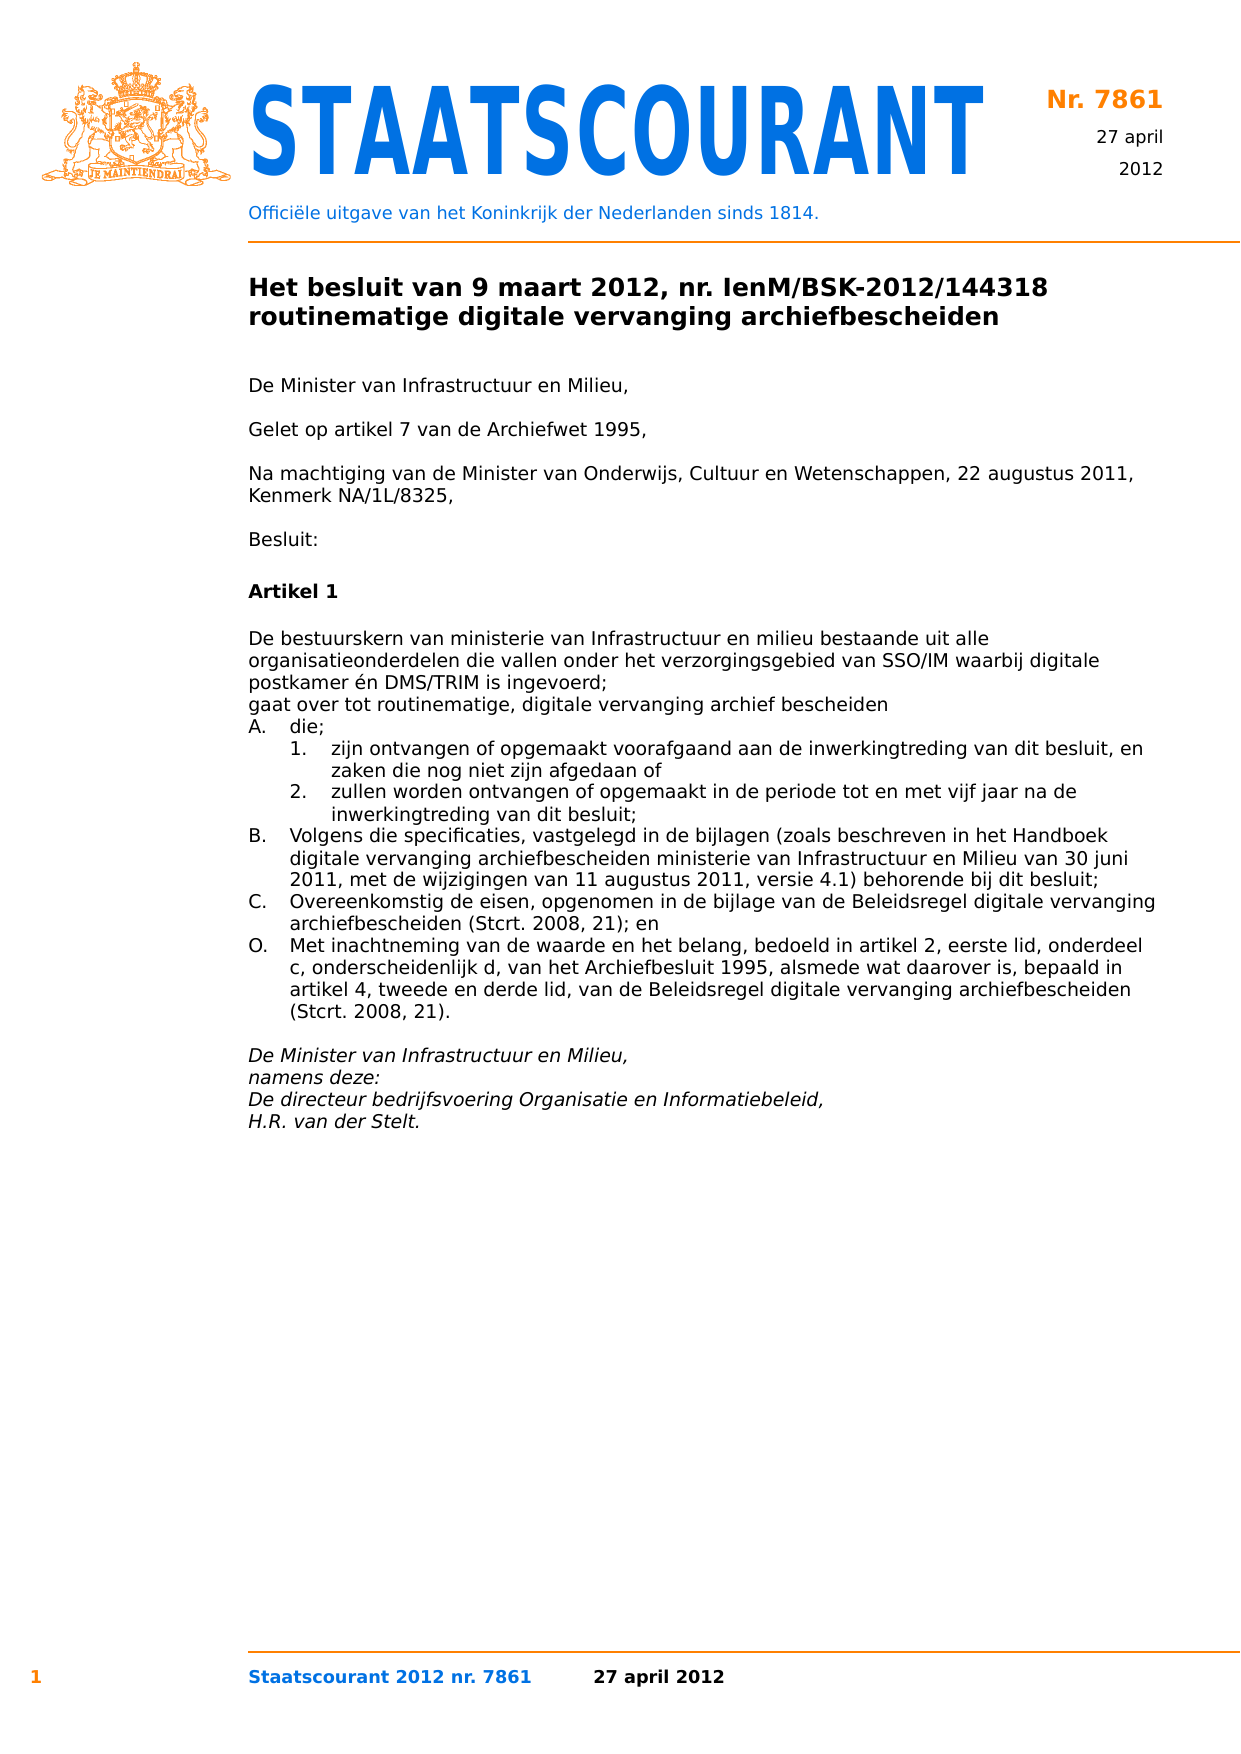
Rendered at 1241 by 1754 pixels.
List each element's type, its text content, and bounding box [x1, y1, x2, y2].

text gaat over tot routinematige, digitale vervanging archief bescheiden [248, 693, 1163, 716]
table_cell 27 april [998, 121, 1240, 153]
picture [41, 62, 231, 186]
subtitle Het besluit van 9 maart 2012, nr. IenM/BSK-2012/144318 routinematige digitale vervanging archiefbescheiden [248, 273, 1163, 331]
text 1. zijn ontvangen of opgemaakt voorafgaand aan de inwerkingtreding van dit besluit, en zaken die nog niet zijn afgedaan of [289, 737, 1163, 781]
table_cell 2012 [998, 153, 1240, 203]
subtitle Artikel 1 [248, 581, 1163, 603]
text Na machtiging van de Minister van Onderwijs, Cultuur en Wetenschappen, 22 augustus 2011, Kenmerk NA/1L/8325, [248, 463, 1163, 507]
text A. die; [248, 716, 1163, 737]
text B. Volgens die specificaties, vastgelegd in de bijlagen (zoals beschreven in het Handboek digitale vervanging archiefbescheiden ministerie van Infrastructuur en Milieu van 30 juni 2011, met de wijzigingen van 11 augustus 2011, versie 4.1) behorende bij dit besluit; [248, 825, 1163, 891]
text De Minister van Infrastructuur en Milieu, namens deze: De directeur bedrijfsvoering Organisatie en Informatiebeleid, H.R. van der Stelt. [248, 1045, 1163, 1133]
table_header Nr. 7861 [998, 62, 1240, 121]
table_header STAATSCOURANT [248, 62, 998, 203]
text Gelet op artikel 7 van de Archiefwet 1995, [248, 419, 1163, 441]
text O. Met inachtneming van de waarde en het belang, bedoeld in artikel 2, eerste lid, onderdeel c, onderscheidenlijk d, van het Archiefbesluit 1995, alsmede wat daarover is, bepaald in artikel 4, tweede en derde lid, van de Beleidsregel digitale vervanging archiefbescheiden (Stcrt. 2008, 21). [248, 935, 1163, 1023]
text C. Overeenkomstig de eisen, opgenomen in de bijlage van de Beleidsregel digitale vervanging archiefbescheiden (Stcrt. 2008, 21); en [248, 891, 1163, 935]
table_cell Officiële uitgave van het Koninkrijk der Nederlanden sinds 1814. [248, 203, 1240, 241]
table_header [25, 62, 248, 241]
text De bestuurskern van ministerie van Infrastructuur en milieu bestaande uit alle organisatieonderdelen die vallen onder het verzorgingsgebied van SSO/IM waarbij digitale postkamer én DMS/TRIM is ingevoerd; [248, 628, 1163, 693]
text Besluit: [248, 529, 1163, 551]
text De Minister van Infrastructuur en Milieu, [248, 375, 1163, 397]
text 2. zullen worden ontvangen of opgemaakt in de periode tot en met vijf jaar na de inwerkingtreding van dit besluit; [289, 781, 1163, 825]
